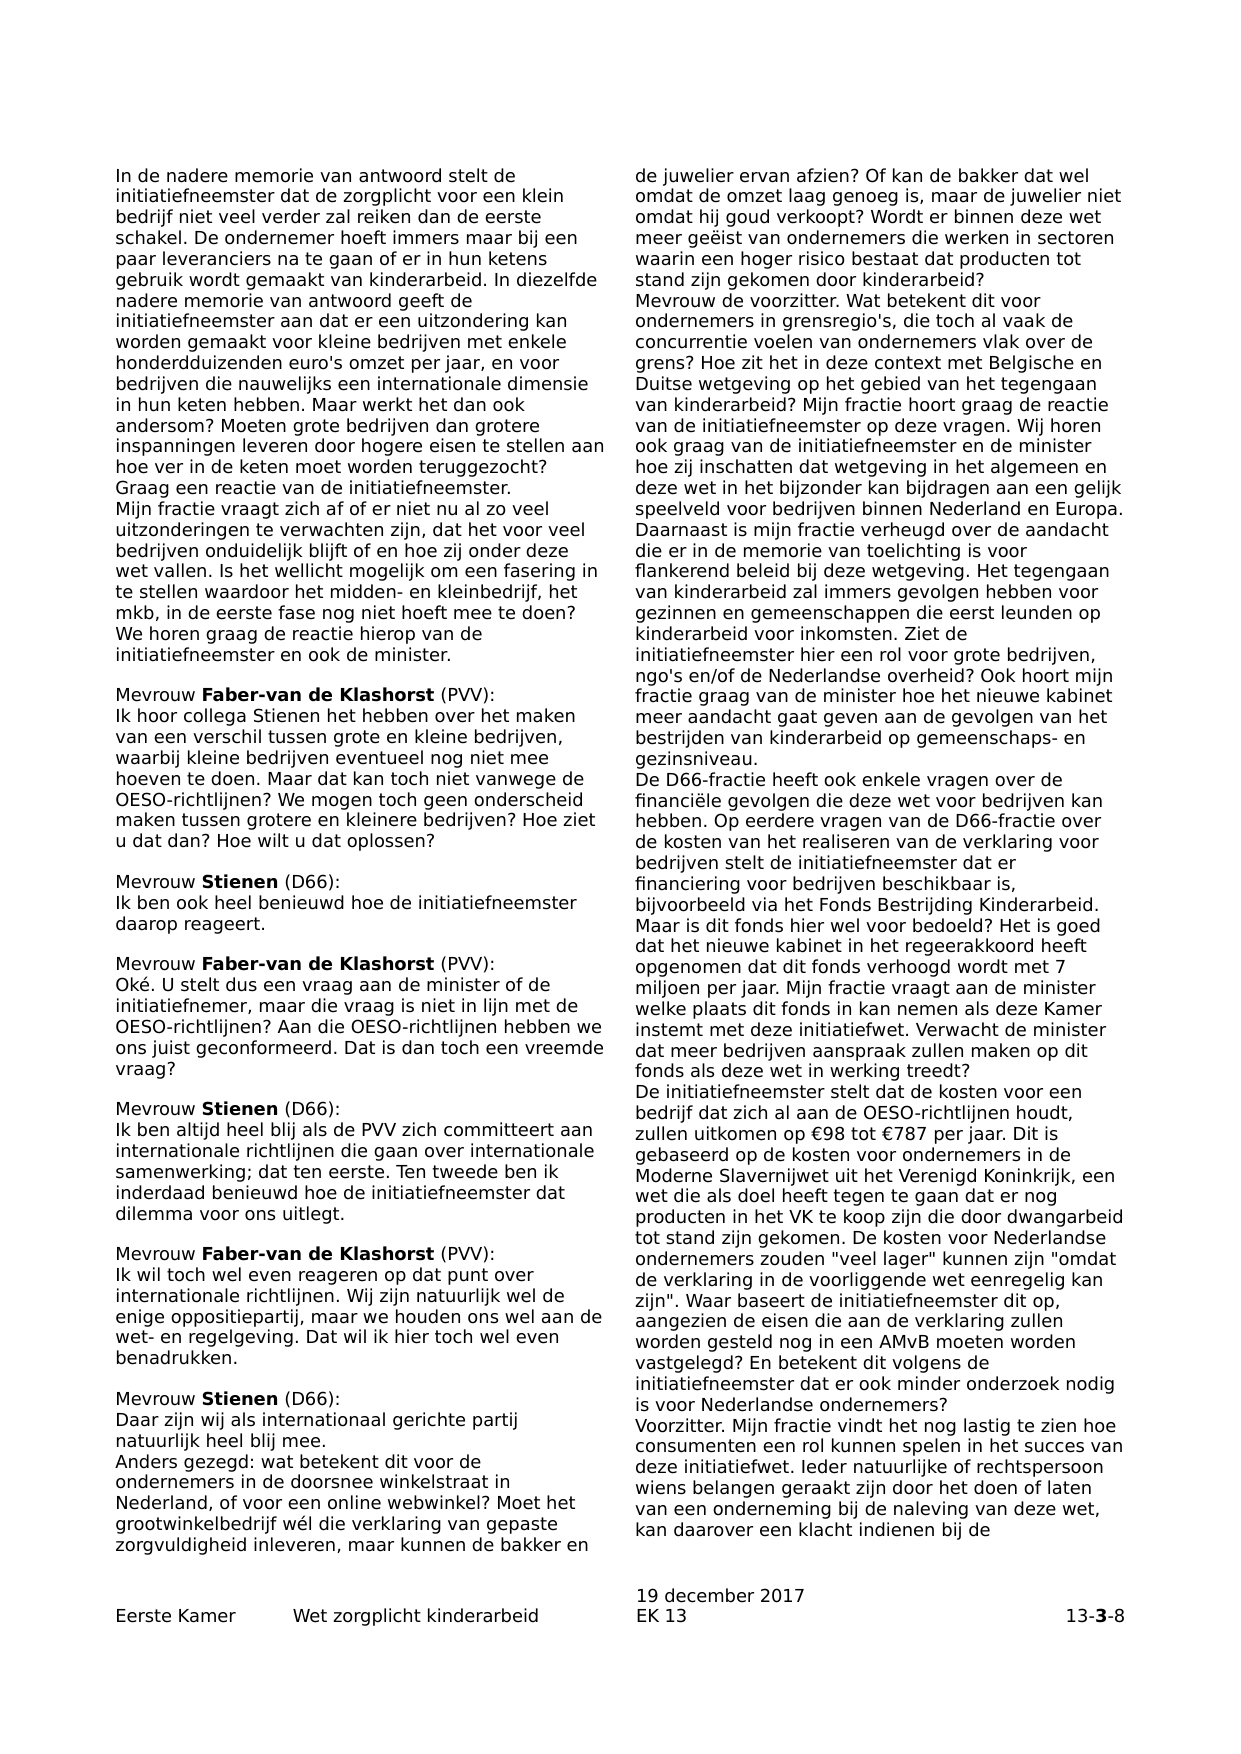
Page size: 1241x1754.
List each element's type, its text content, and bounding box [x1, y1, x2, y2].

text de juwelier ervan afzien? Of kan de bakker dat wel omdat de omzet laag genoeg is, maar de juwelier niet omdat hij goud verkoopt? Wordt er binnen deze wet meer geëist van ondernemers die werken in sectoren waarin een hoger risico bestaat dat producten tot stand zijn gekomen door kinderarbeid? [635, 165, 1125, 290]
text Daarnaast is mijn fractie verheugd over de aandacht die er in de memorie van toelichting is voor flankerend beleid bij deze wetgeving. Het tegengaan van kinderarbeid zal immers gevolgen hebben voor gezinnen en gemeenschappen die eerst leunden op kinderarbeid voor inkomsten. Ziet de initiatiefneemster hier een rol voor grote bedrijven, ngo's en/of de Nederlandse overheid? Ook hoort mijn fractie graag van de minister hoe het nieuwe kabinet meer aandacht gaat geven aan de gevolgen van het bestrijden van kinderarbeid op gemeenschaps- en gezinsniveau. [635, 519, 1125, 769]
text Ik hoor collega Stienen het hebben over het maken van een verschil tussen grote en kleine bedrijven, waarbij kleine bedrijven eventueel nog niet mee hoeven te doen. Maar dat kan toch niet vanwege de OESO-richtlijnen? We mogen toch geen onderscheid maken tussen grotere en kleinere bedrijven? Hoe ziet u dat dan? Hoe wilt u dat oplossen? [115, 706, 605, 852]
text Mevrouw Faber-van de Klashorst (PVV): [115, 1244, 605, 1265]
text Mevrouw Faber-van de Klashorst (PVV): [115, 954, 605, 975]
text De D66-fractie heeft ook enkele vragen over de financiële gevolgen die deze wet voor bedrijven kan hebben. Op eerdere vragen van de D66-fractie over de kosten van het realiseren van de verklaring voor bedrijven stelt de initiatiefneemster dat er financiering voor bedrijven beschikbaar is, bijvoorbeeld via het Fonds Bestrijding Kinderarbeid. Maar is dit fonds hier wel voor bedoeld? Het is goed dat het nieuwe kabinet in het regeerakkoord heeft opgenomen dat dit fonds verhoogd wordt met 7 miljoen per jaar. Mijn fractie vraagt aan de minister welke plaats dit fonds in kan nemen als deze Kamer instemt met deze initiatiefwet. Verwacht de minister dat meer bedrijven aanspraak zullen maken op dit fonds als deze wet in werking treedt? [635, 769, 1125, 1082]
text Mevrouw Faber-van de Klashorst (PVV): [115, 685, 605, 706]
text De initiatiefneemster stelt dat de kosten voor een bedrijf dat zich al aan de OESO-richtlijnen houdt, zullen uitkomen op €98 tot €787 per jaar. Dit is gebaseerd op de kosten voor ondernemers in de Moderne Slavernijwet uit het Verenigd Koninkrijk, een wet die als doel heeft tegen te gaan dat er nog producten in het VK te koop zijn die door dwangarbeid tot stand zijn gekomen. De kosten voor Nederlandse ondernemers zouden "veel lager" kunnen zijn "omdat de verklaring in de voorliggende wet eenregelig kan zijn". Waar baseert de initiatiefneemster dit op, aangezien de eisen die aan de verklaring zullen worden gesteld nog in een AMvB moeten worden vastgelegd? En betekent dit volgens de initiatiefneemster dat er ook minder onderzoek nodig is voor Nederlandse ondernemers? [635, 1082, 1125, 1415]
text Ik ben altijd heel blij als de PVV zich committeert aan internationale richtlijnen die gaan over internationale samenwerking; dat ten eerste. Ten tweede ben ik inderdaad benieuwd hoe de initiatiefneemster dat dilemma voor ons uitlegt. [115, 1120, 605, 1224]
text Mevrouw de voorzitter. Wat betekent dit voor ondernemers in grensregio's, die toch al vaak de concurrentie voelen van ondernemers vlak over de grens? Hoe zit het in deze context met Belgische en Duitse wetgeving op het gebied van het tegengaan van kinderarbeid? Mijn fractie hoort graag de reactie van de initiatiefneemster op deze vragen. Wij horen ook graag van de initiatiefneemster en de minister hoe zij inschatten dat wetgeving in het algemeen en deze wet in het bijzonder kan bijdragen aan een gelijk speelveld voor bedrijven binnen Nederland en Europa. [635, 290, 1125, 519]
text In de nadere memorie van antwoord stelt de initiatiefneemster dat de zorgplicht voor een klein bedrijf niet veel verder zal reiken dan de eerste schakel. De ondernemer hoeft immers maar bij een paar leveranciers na te gaan of er in hun ketens gebruik wordt gemaakt van kinderarbeid. In diezelfde nadere memorie van antwoord geeft de initiatiefneemster aan dat er een uitzondering kan worden gemaakt voor kleine bedrijven met enkele honderdduizenden euro's omzet per jaar, en voor bedrijven die nauwelijks een internationale dimensie in hun keten hebben. Maar werkt het dan ook andersom? Moeten grote bedrijven dan grotere inspanningen leveren door hogere eisen te stellen aan hoe ver in de keten moet worden teruggezocht? Graag een reactie van de initiatiefneemster. [115, 165, 605, 499]
text Mijn fractie vraagt zich af of er niet nu al zo veel uitzonderingen te verwachten zijn, dat het voor veel bedrijven onduidelijk blijft of en hoe zij onder deze wet vallen. Is het wellicht mogelijk om een fasering in te stellen waardoor het midden- en kleinbedrijf, het mkb, in de eerste fase nog niet hoeft mee te doen? We horen graag de reactie hierop van de initiatiefneemster en ook de minister. [115, 499, 605, 665]
text Mevrouw Stienen (D66): [115, 1389, 605, 1410]
text Daar zijn wij als internationaal gerichte partij natuurlijk heel blij mee. [115, 1410, 605, 1451]
text Voorzitter. Mijn fractie vindt het nog lastig te zien hoe consumenten een rol kunnen spelen in het succes van deze initiatiefwet. Ieder natuurlijke of rechtspersoon wiens belangen geraakt zijn door het doen of laten van een onderneming bij de naleving van deze wet, kan daarover een klacht indienen bij de [635, 1415, 1125, 1540]
text Anders gezegd: wat betekent dit voor de ondernemers in de doorsnee winkelstraat in Nederland, of voor een online webwinkel? Moet het grootwinkelbedrijf wél die verklaring van gepaste zorgvuldigheid inleveren, maar kunnen de bakker en [115, 1451, 605, 1556]
text Ik wil toch wel even reageren op dat punt over internationale richtlijnen. Wij zijn natuurlijk wel de enige oppositiepartij, maar we houden ons wel aan de wet- en regelgeving. Dat wil ik hier toch wel even benadrukken. [115, 1265, 605, 1369]
text Mevrouw Stienen (D66): [115, 872, 605, 893]
text Oké. U stelt dus een vraag aan de minister of de initiatiefnemer, maar die vraag is niet in lijn met de OESO-richtlijnen? Aan die OESO-richtlijnen hebben we ons juist geconformeerd. Dat is dan toch een vreemde vraag? [115, 975, 605, 1079]
text Mevrouw Stienen (D66): [115, 1099, 605, 1120]
text Ik ben ook heel benieuwd hoe de initiatiefneemster daarop reageert. [115, 893, 605, 934]
